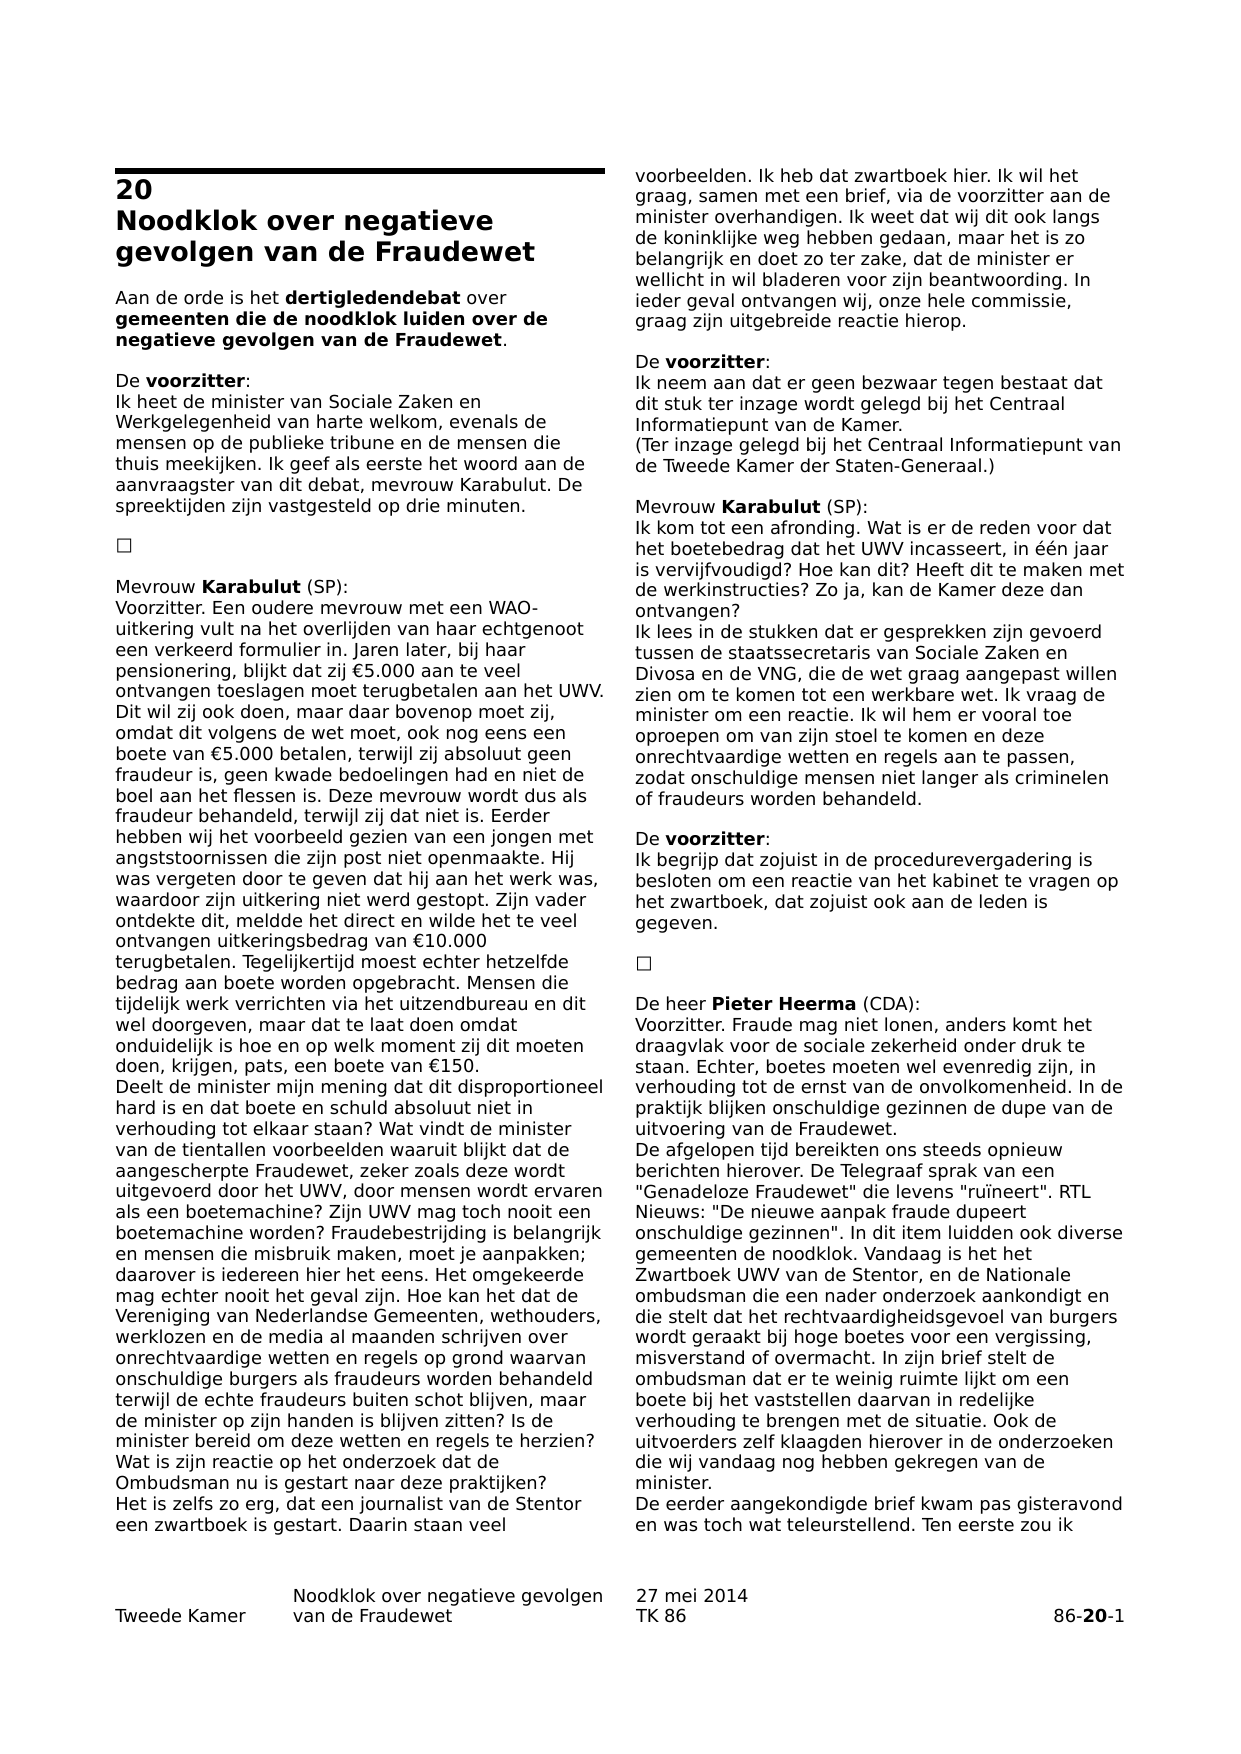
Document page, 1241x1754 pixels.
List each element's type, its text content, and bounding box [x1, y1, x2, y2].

text voorbeelden. Ik heb dat zwartboek hier. Ik wil het graag, samen met een brief, via de voorzitter aan de minister overhandigen. Ik weet dat wij dit ook langs de koninklijke weg hebben gedaan, maar het is zo belangrijk en doet zo ter zake, dat de minister er wellicht in wil bladeren voor zijn beantwoording. In ieder geval ontvangen wij, onze hele commissie, graag zijn uitgebreide reactie hierop. [635, 165, 1125, 332]
text De heer Pieter Heerma (CDA): [635, 994, 1125, 1015]
text De afgelopen tijd bereikten ons steeds opnieuw berichten hierover. De Telegraaf sprak van een "Genadeloze Fraudewet" die levens "ruïneert". RTL Nieuws: "De nieuwe aanpak fraude dupeert onschuldige gezinnen". In dit item luidden ook diverse gemeenten de noodklok. Vandaag is het het Zwartboek UWV van de Stentor, en de Nationale ombudsman die een nader onderzoek aankondigt en die stelt dat het rechtvaardigheidsgevoel van burgers wordt geraakt bij hoge boetes voor een vergissing, misverstand of overmacht. In zijn brief stelt de ombudsman dat er te weinig ruimte lijkt om een boete bij het vaststellen daarvan in redelijke verhouding te brengen met de situatie. Ook de uitvoerders zelf klaagden hierover in de onderzoeken die wij vandaag nog hebben gekregen van de minister. [635, 1140, 1125, 1494]
title 20 Noodklok over negatieve gevolgen van de Fraudewet [115, 174, 605, 268]
text De eerder aangekondigde brief kwam pas gisteravond en was toch wat teleurstellend. Ten eerste zou ik [635, 1494, 1125, 1536]
text Aan de orde is het dertigledendebat over gemeenten die de noodklok luiden over de negatieve gevolgen van de Fraudewet. [115, 288, 605, 351]
text Ik neem aan dat er geen bezwaar tegen bestaat dat dit stuk ter inzage wordt gelegd bij het Centraal Informatiepunt van de Kamer. [635, 373, 1125, 435]
text Voorzitter. Een oudere mevrouw met een WAO-uitkering vult na het overlijden van haar echtgenoot een verkeerd formulier in. Jaren later, bij haar pensionering, blijkt dat zij €5.000 aan te veel ontvangen toeslagen moet terugbetalen aan het UWV. Dit wil zij ook doen, maar daar bovenop moet zij, omdat dit volgens de wet moet, ook nog eens een boete van €5.000 betalen, terwijl zij absoluut geen fraudeur is, geen kwade bedoelingen had en niet de boel aan het flessen is. Deze mevrouw wordt dus als fraudeur behandeld, terwijl zij dat niet is. Eerder hebben wij het voorbeeld gezien van een jongen met angststoornissen die zijn post niet openmaakte. Hij was vergeten door te geven dat hij aan het werk was, waardoor zijn uitkering niet werd gestopt. Zijn vader ontdekte dit, meldde het direct en wilde het te veel ontvangen uitkeringsbedrag van €10.000 terugbetalen. Tegelijkertijd moest echter hetzelfde bedrag aan boete worden opgebracht. Mensen die tijdelijk werk verrichten via het uitzendbureau en dit wel doorgeven, maar dat te laat doen omdat onduidelijk is hoe en op welk moment zij dit moeten doen, krijgen, pats, een boete van €150. [115, 598, 605, 1077]
text Ik lees in de stukken dat er gesprekken zijn gevoerd tussen de staatssecretaris van Sociale Zaken en Divosa en de VNG, die de wet graag aangepast willen zien om te komen tot een werkbare wet. Ik vraag de minister om een reactie. Ik wil hem er vooral toe oproepen om van zijn stoel te komen en deze onrechtvaardige wetten en regels aan te passen, zodat onschuldige mensen niet langer als criminelen of fraudeurs worden behandeld. [635, 622, 1125, 809]
text Ik kom tot een afronding. Wat is er de reden voor dat het boetebedrag dat het UWV incasseert, in één jaar is vervijfvoudigd? Hoe kan dit? Heeft dit te maken met de werkinstructies? Zo ja, kan de Kamer deze dan ontvangen? [635, 518, 1125, 622]
text De voorzitter: [115, 371, 605, 391]
text Mevrouw Karabulut (SP): [635, 497, 1125, 518]
text ⬜ [635, 953, 1125, 974]
text Mevrouw Karabulut (SP): [115, 577, 605, 598]
text (Ter inzage gelegd bij het Centraal Informatiepunt van de Tweede Kamer der Staten-Generaal.) [635, 435, 1125, 477]
text De voorzitter: [635, 352, 1125, 373]
text De voorzitter: [635, 829, 1125, 850]
text Ik heet de minister van Sociale Zaken en Werkgelegenheid van harte welkom, evenals de mensen op de publieke tribune en de mensen die thuis meekijken. Ik geef als eerste het woord aan de aanvraagster van dit debat, mevrouw Karabulut. De spreektijden zijn vastgesteld op drie minuten. [115, 391, 605, 516]
text Ik begrijp dat zojuist in de procedurevergadering is besloten om een reactie van het kabinet te vragen op het zwartboek, dat zojuist ook aan de leden is gegeven. [635, 850, 1125, 933]
text Deelt de minister mijn mening dat dit disproportioneel hard is en dat boete en schuld absoluut niet in verhouding tot elkaar staan? Wat vindt de minister van de tientallen voorbeelden waaruit blijkt dat de aangescherpte Fraudewet, zeker zoals deze wordt uitgevoerd door het UWV, door mensen wordt ervaren als een boetemachine? Zijn UWV mag toch nooit een boetemachine worden? Fraudebestrijding is belangrijk en mensen die misbruik maken, moet je aanpakken; daarover is iedereen hier het eens. Het omgekeerde mag echter nooit het geval zijn. Hoe kan het dat de Vereniging van Nederlandse Gemeenten, wethouders, werklozen en de media al maanden schrijven over onrechtvaardige wetten en regels op grond waarvan onschuldige burgers als fraudeurs worden behandeld terwijl de echte fraudeurs buiten schot blijven, maar de minister op zijn handen is blijven zitten? Is de minister bereid om deze wetten en regels te herzien? Wat is zijn reactie op het onderzoek dat de Ombudsman nu is gestart naar deze praktijken? [115, 1077, 605, 1494]
text ⬜ [115, 536, 605, 557]
text Het is zelfs zo erg, dat een journalist van de Stentor een zwartboek is gestart. Daarin staan veel [115, 1494, 605, 1535]
text Voorzitter. Fraude mag niet lonen, anders komt het draagvlak voor de sociale zekerheid onder druk te staan. Echter, boetes moeten wel evenredig zijn, in verhouding tot de ernst van de onvolkomenheid. In de praktijk blijken onschuldige gezinnen de dupe van de uitvoering van de Fraudewet. [635, 1015, 1125, 1140]
